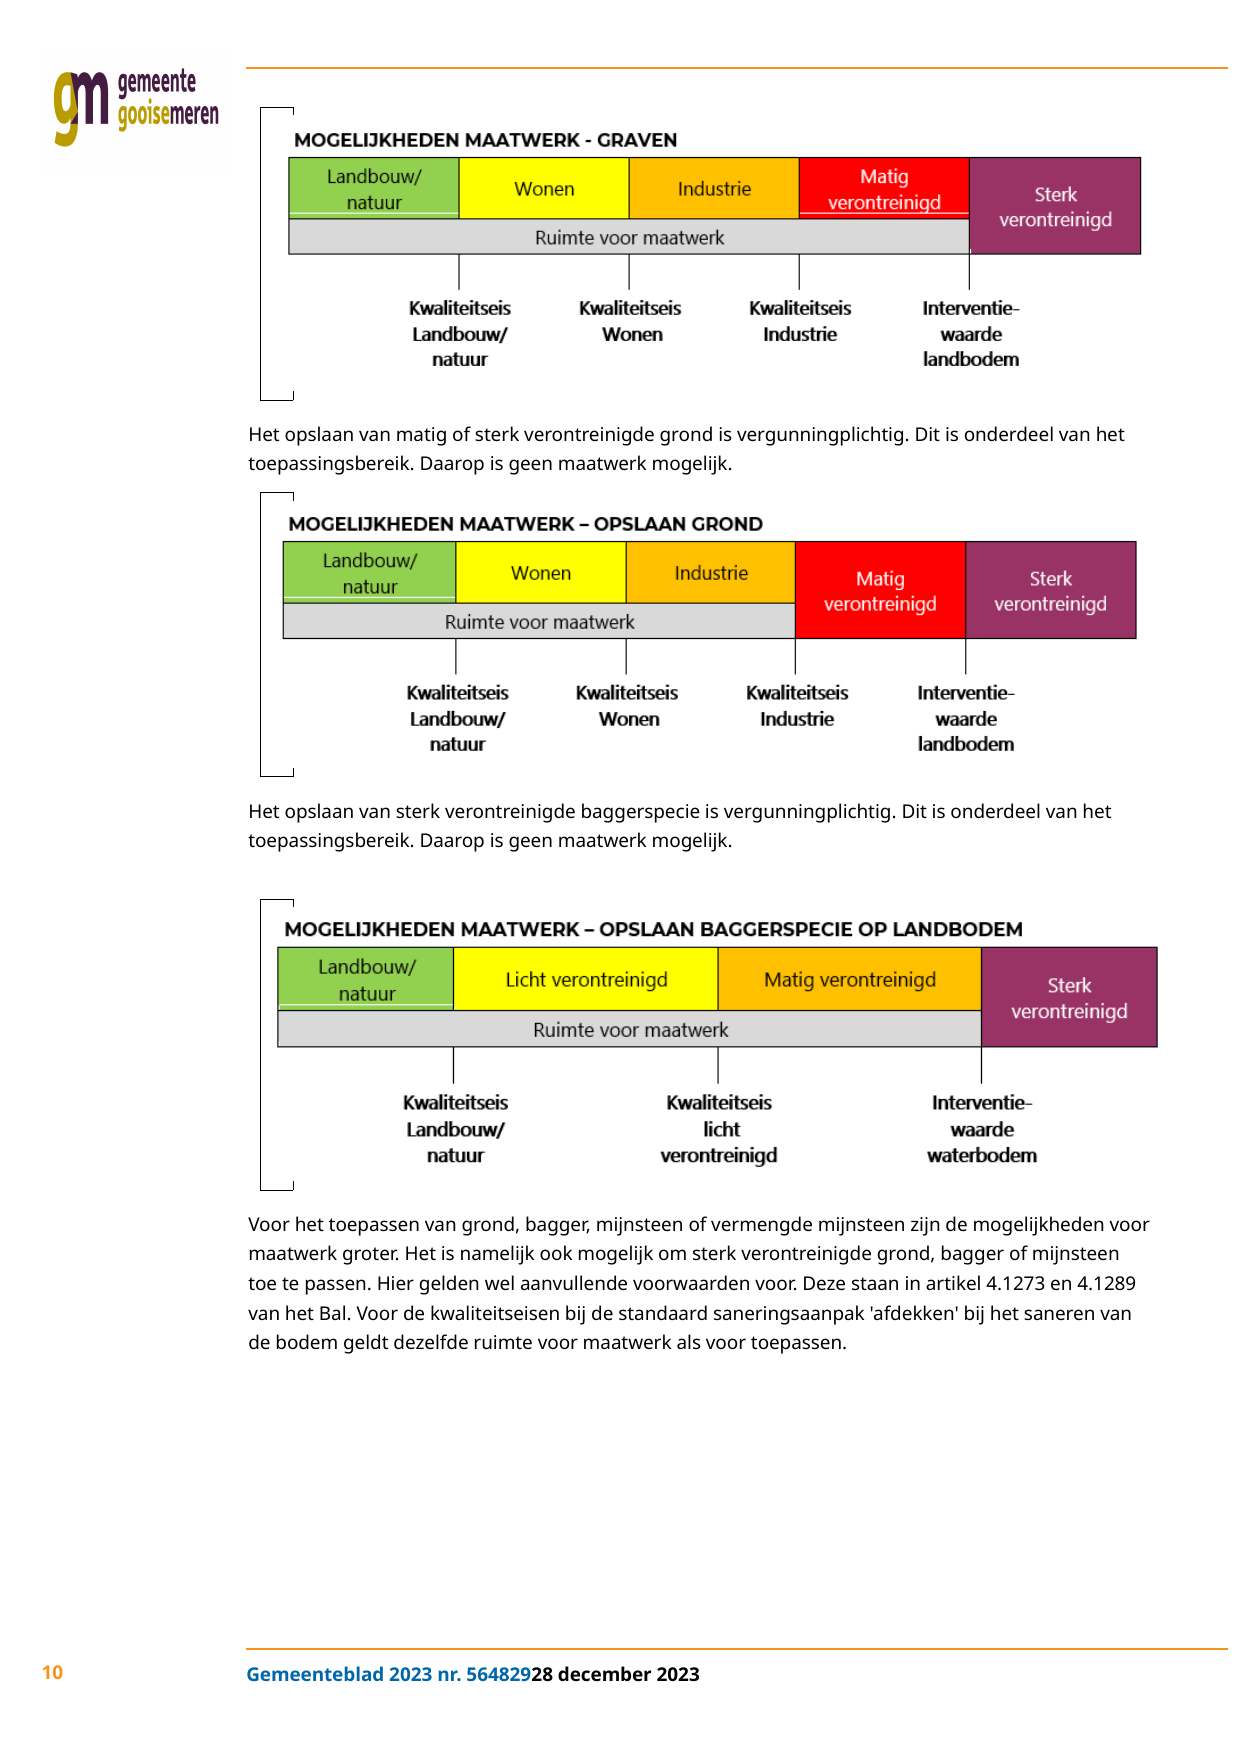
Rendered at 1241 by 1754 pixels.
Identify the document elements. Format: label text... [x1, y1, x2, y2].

picture [268, 115, 1173, 391]
text Voor het toepassen van grond, bagger, mijnsteen of vermengde mijnsteen zijn de mogelijkheden voor maatwerk groter. Het is namelijk ook mogelijk om sterk verontreinigde grond, bagger of mijnsteen toe te passen. Hier gelden wel aanvullende voorwaarden voor. Deze staan in artikel 4.1273 en 4.1289 van het Bal. Voor de kwaliteitseisen bij de standaard saneringsaanpak 'afdekken' bij het saneren van de bodem geldt dezelfde ruimte voor maatwerk als voor toepassen. [248, 1211, 1152, 1355]
picture [268, 501, 1173, 768]
picture [268, 907, 1173, 1181]
text Het opslaan van matig of sterk verontreinigde grond is vergunningplichtig. Dit is onderdeel van het toepassingsbereik. Daarop is geen maatwerk mogelijk. [248, 421, 1152, 476]
picture [41, 47, 231, 172]
text Het opslaan van sterk verontreinigde baggerspecie is vergunningplichtig. Dit is onderdeel van het toepassingsbereik. Daarop is geen maatwerk mogelijk. [248, 798, 1152, 853]
